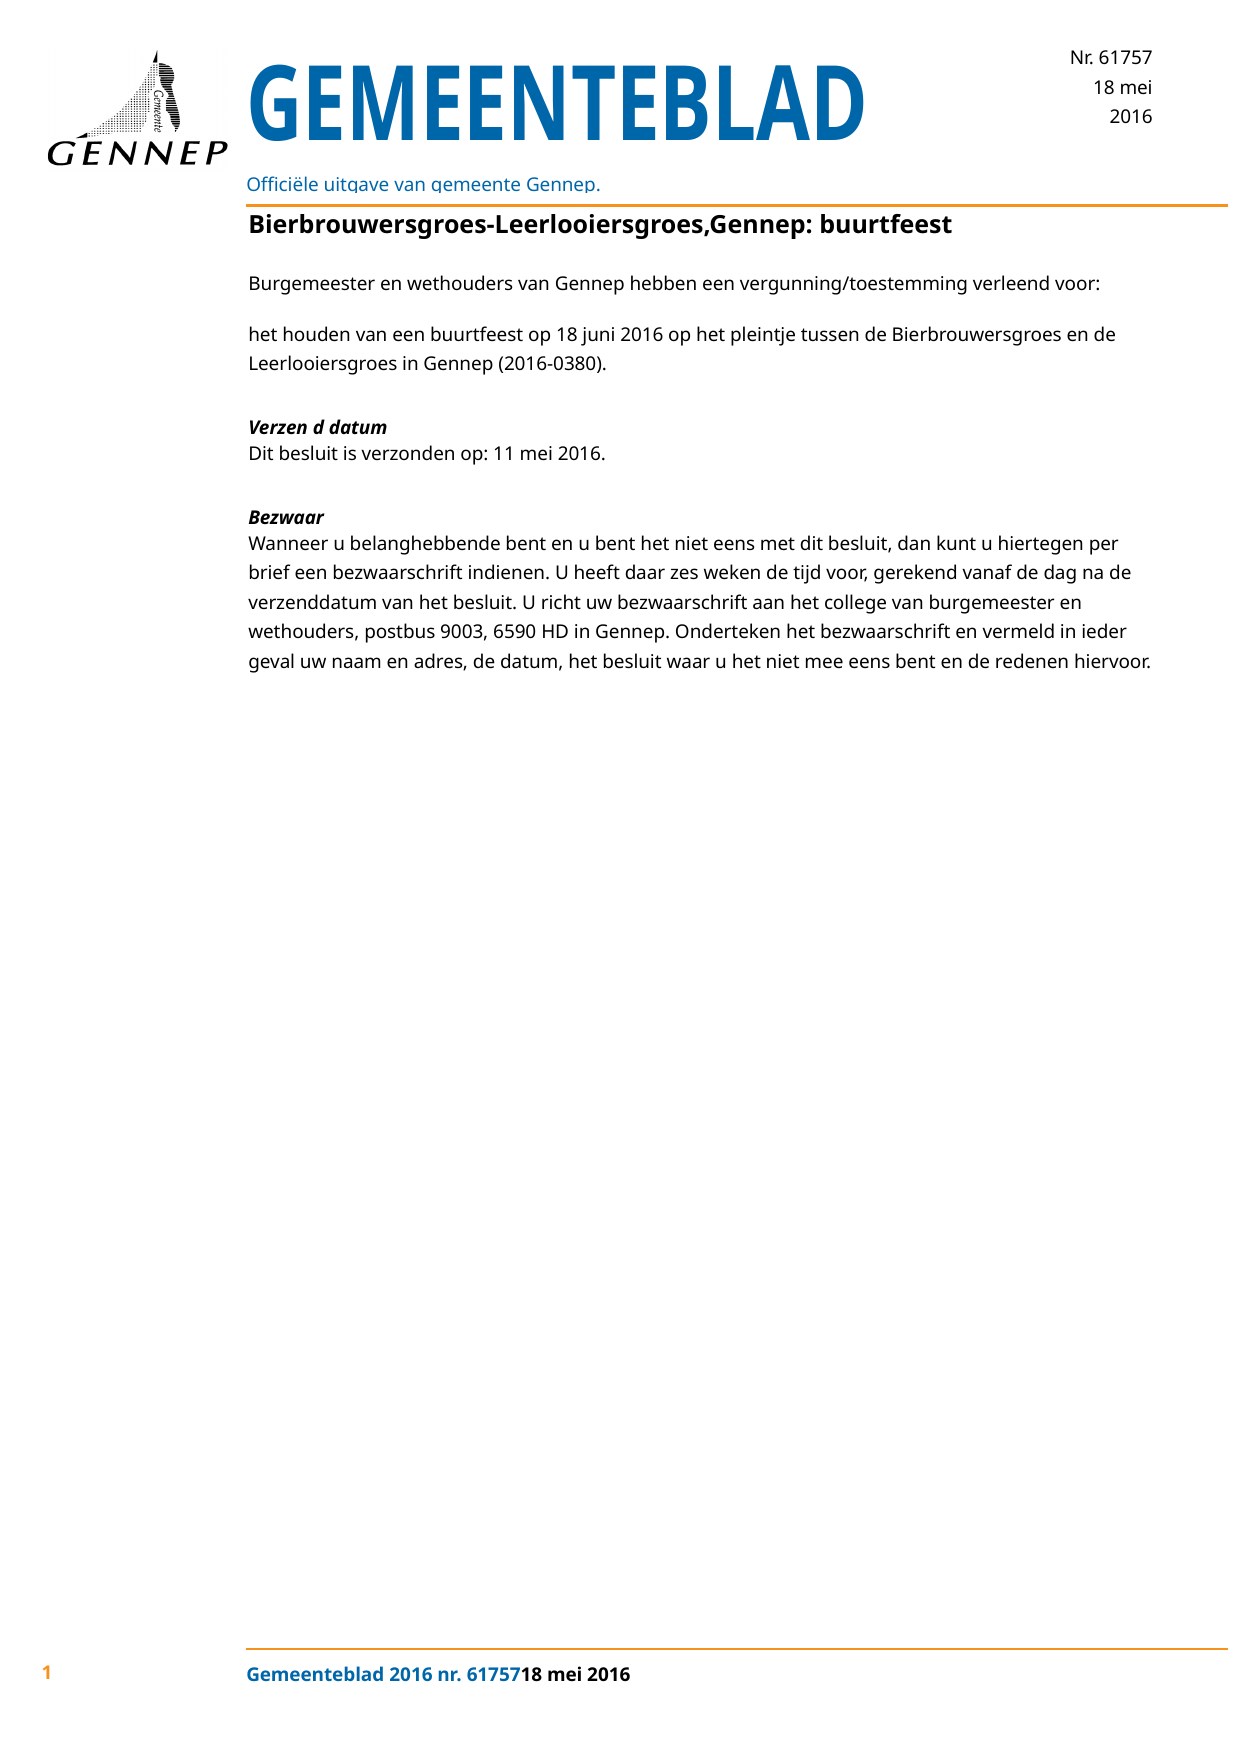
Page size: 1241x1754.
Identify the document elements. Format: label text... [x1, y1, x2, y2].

text Verzen d datum [248, 414, 1152, 440]
text Bezwaar [248, 504, 1152, 530]
text Bierbrouwersgroes-Leerlooiersgroes,Gennep: buurtfeest [248, 207, 1152, 241]
picture [41, 47, 231, 172]
text het houden van een buurtfeest op 18 juni 2016 op het pleintje tussen de Bierbrouwersgroes en de Leerlooiersgroes in Gennep (2016-0380). [248, 321, 1152, 376]
text Wanneer u belanghebbende bent en u bent het niet eens met dit besluit, dan kunt u hiertegen per brief een bezwaarschrift indienen. U heeft daar zes weken de tijd voor, gerekend vanaf de dag na de verzenddatum van het besluit. U richt uw bezwaarschrift aan het college van burgemeester en wethouders, postbus 9003, 6590 HD in Gennep. Onderteken het bezwaarschrift en vermeld in ieder geval uw naam en adres, de datum, het besluit waar u het niet mee eens bent en de redenen hiervoor. [248, 530, 1152, 674]
text Dit besluit is verzonden op: 11 mei 2016. [248, 440, 1152, 466]
text Burgemeester en wethouders van Gennep hebben een vergunning/toestemming verleend voor: [248, 270, 1152, 296]
